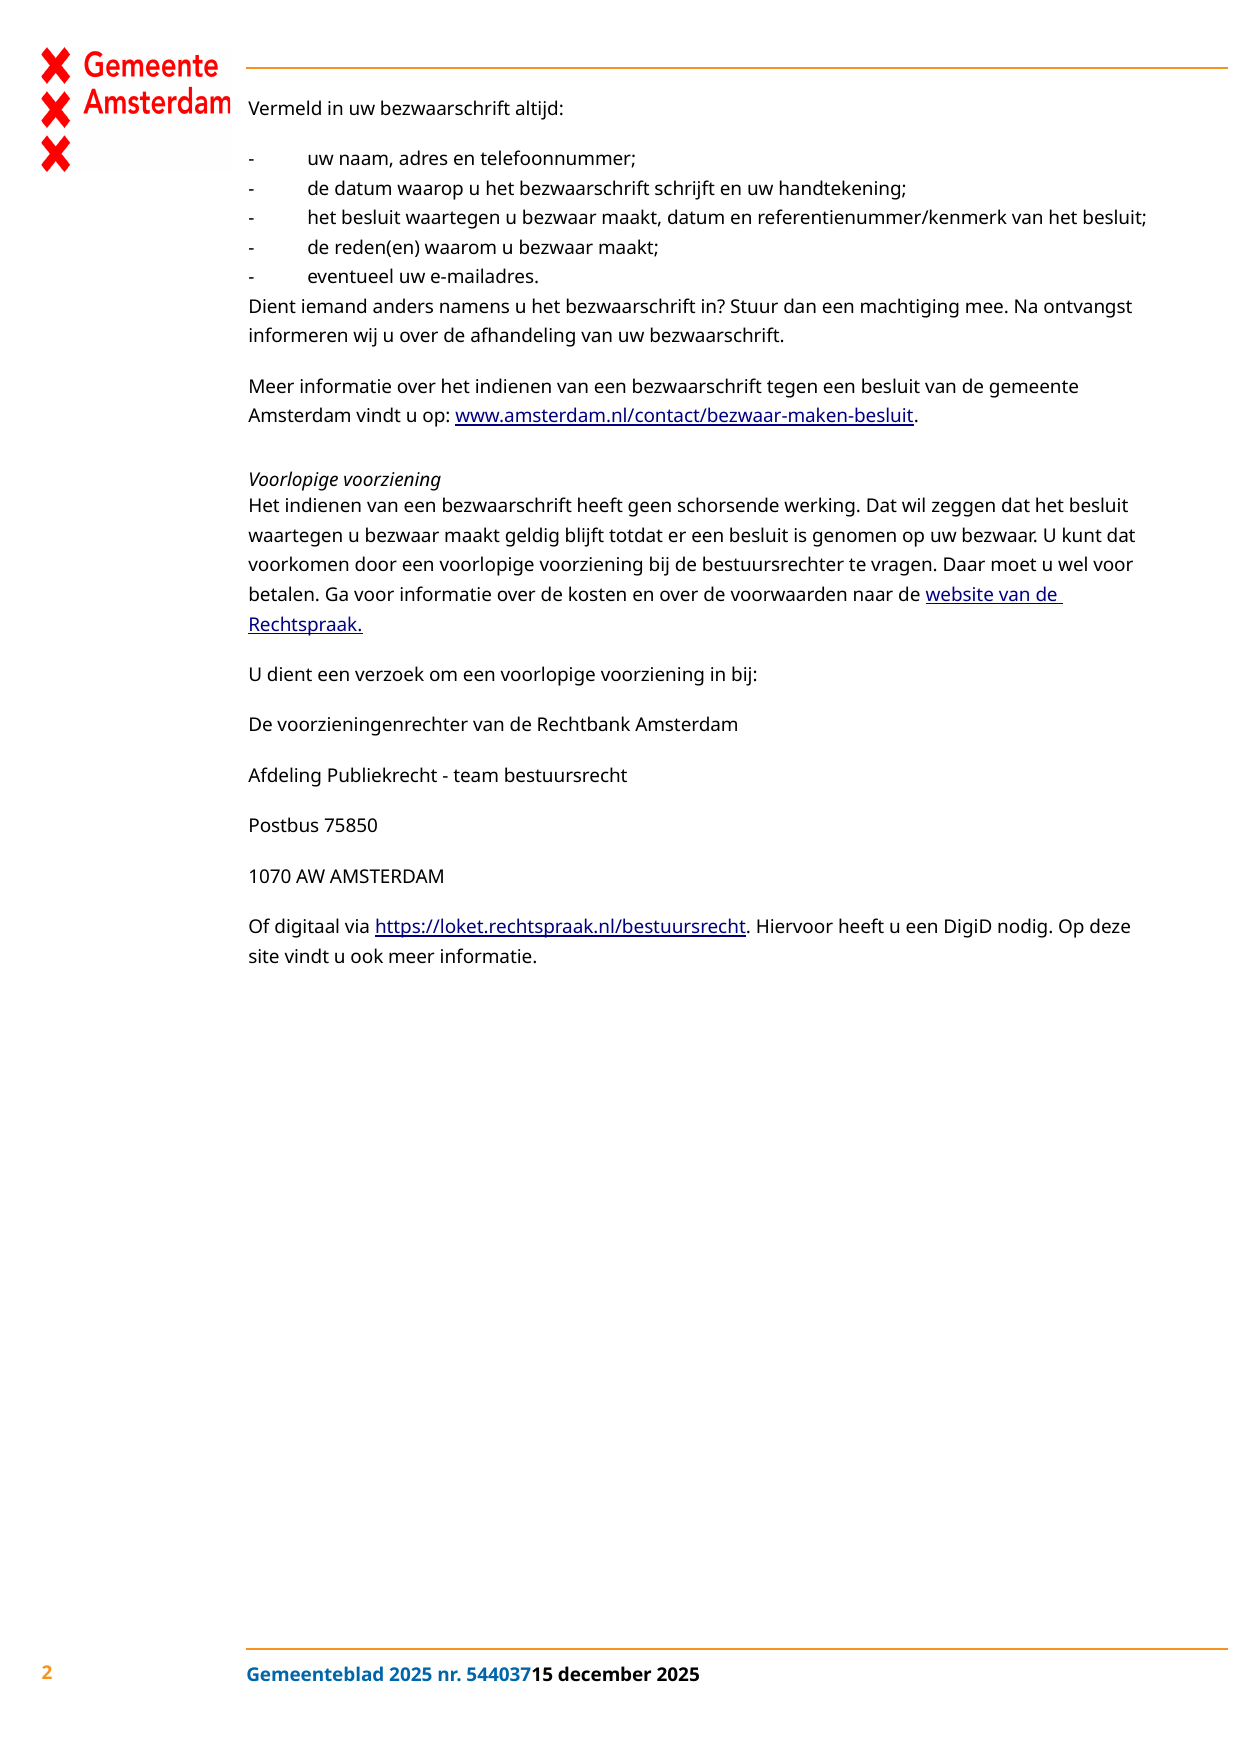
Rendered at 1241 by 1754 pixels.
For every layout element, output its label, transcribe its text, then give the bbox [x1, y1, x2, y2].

picture [41, 47, 231, 172]
text Dient iemand anders namens u het bezwaarschrift in? Stuur dan een machtiging mee. Na ontvangst informeren wij u over de afhandeling van uw bezwaarschrift. [248, 293, 1152, 348]
list de datum waarop u het bezwaarschrift schrijft en uw handtekening; [248, 175, 1152, 201]
text U dient een verzoek om een voorlopige voorziening in bij: [248, 661, 1152, 687]
text Het indienen van een bezwaarschrift heeft geen schorsende werking. Dat wil zeggen dat het besluit waartegen u bezwaar maakt geldig blijft totdat er een besluit is genomen op uw bezwaar. U kunt dat voorkomen door een voorlopige voorziening bij de bestuursrechter te vragen. Daar moet u wel voor betalen. Ga voor informatie over de kosten en over de voorwaarden naar de website van de Rechtspraak. [248, 492, 1152, 636]
text De voorzieningenrechter van de Rechtbank Amsterdam [248, 712, 1152, 737]
text Meer informatie over het indienen van een bezwaarschrift tegen een besluit van de gemeente Amsterdam vindt u op: www.amsterdam.nl/contact/bezwaar-maken-besluit. [248, 373, 1152, 428]
text Postbus 75850 [248, 812, 1152, 838]
list eventueel uw e-mailadres. [248, 263, 1152, 289]
text Voorlopige voorziening [248, 467, 1152, 492]
text Of digitaal via https://loket.rechtspraak.nl/bestuursrecht. Hiervoor heeft u een DigiD nodig. Op deze site vindt u ook meer informatie. [248, 913, 1152, 968]
text Vermeld in uw bezwaarschrift altijd: [248, 95, 1152, 121]
list het besluit waartegen u bezwaar maakt, datum en referentienummer/kenmerk van het besluit; [248, 204, 1152, 230]
text Afdeling Publiekrecht - team bestuursrecht [248, 762, 1152, 788]
text 1070 AW AMSTERDAM [248, 863, 1152, 888]
list de reden(en) waarom u bezwaar maakt; [248, 234, 1152, 260]
list uw naam, adres en telefoonnummer; [248, 145, 1152, 171]
